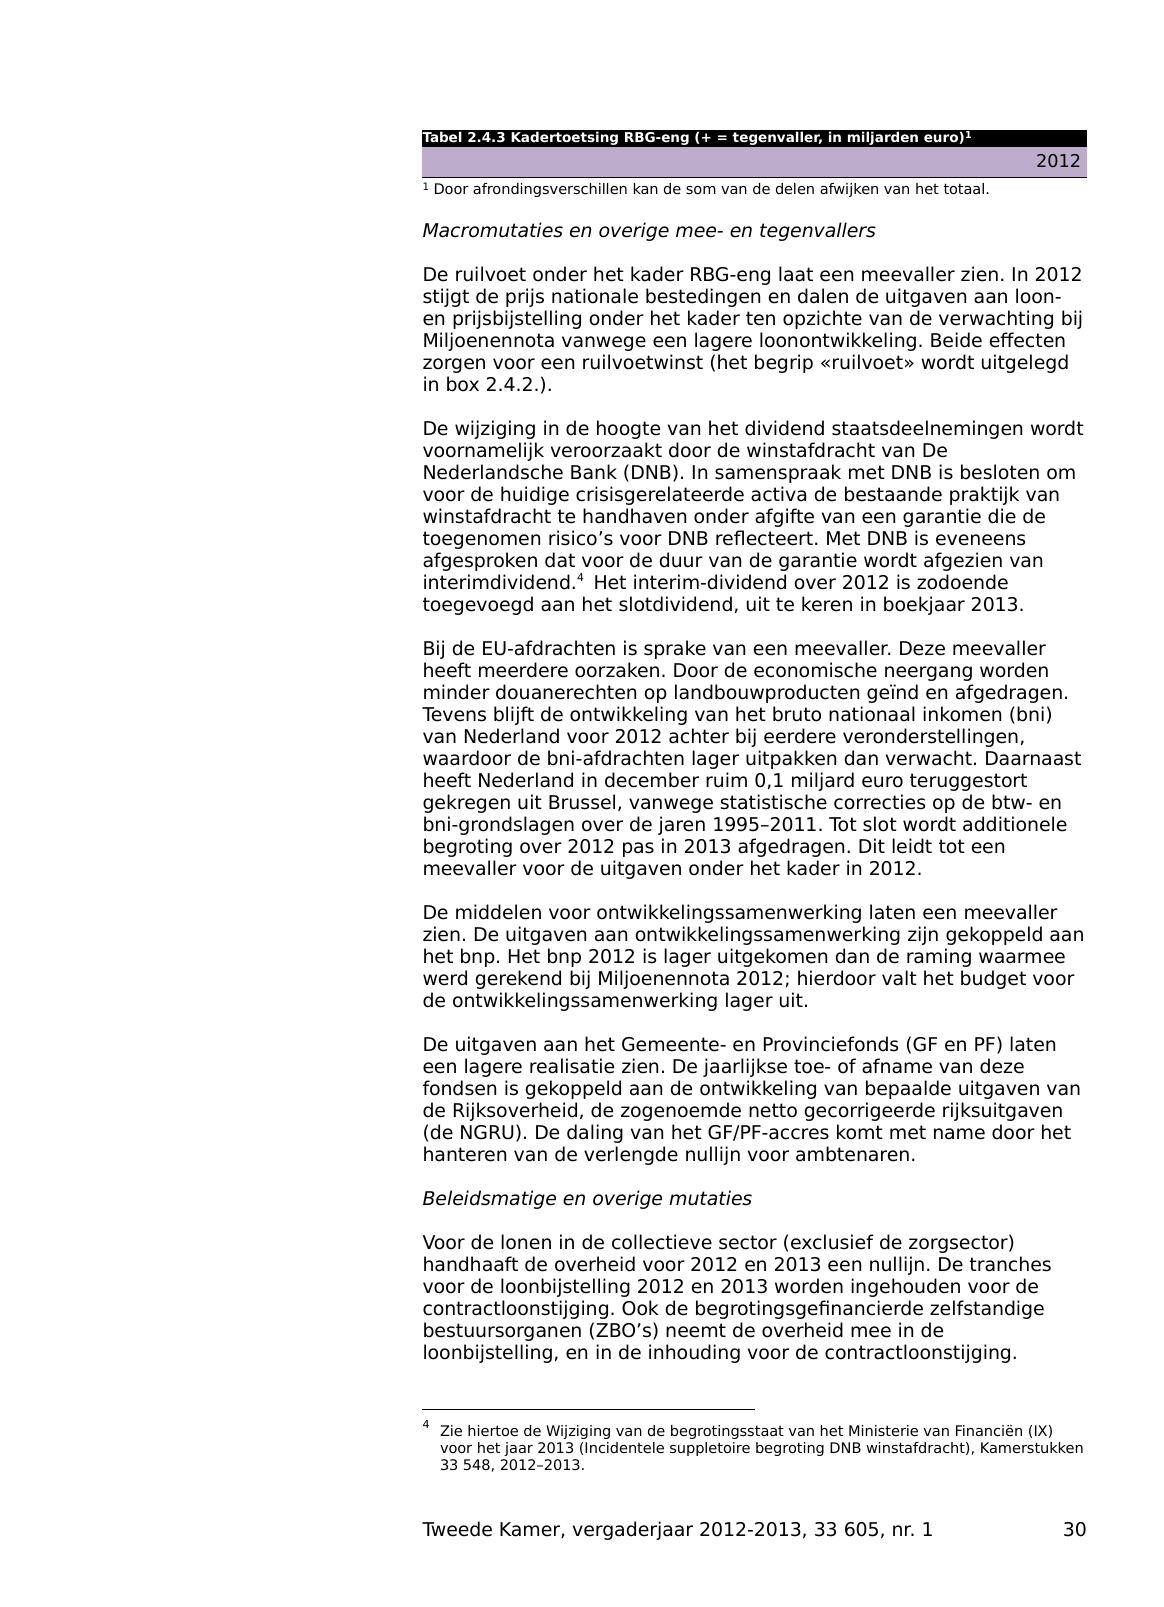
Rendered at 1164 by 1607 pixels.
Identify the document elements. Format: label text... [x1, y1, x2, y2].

subtitle Macromutaties en overige mee- en tegenvallers [422, 220, 1087, 242]
table_cell [422, 147, 1013, 177]
text De middelen voor ontwikkelingssamenwerking laten een meevaller zien. De uitgaven aan ontwikkelingssamenwerking zijn gekoppeld aan het bnp. Het bnp 2012 is lager uitgekomen dan de raming waarmee werd gerekend bij Miljoenennota 2012; hierdoor valt het budget voor de ontwikkelingssamenwerking lager uit. [422, 902, 1087, 1012]
text Bij de EU-afdrachten is sprake van een meevaller. Deze meevaller heeft meerdere oorzaken. Door de economische neergang worden minder douanerechten op landbouwproducten geïnd en afgedragen. Tevens blijft de ontwikkeling van het bruto nationaal inkomen (bni) van Nederland voor 2012 achter bij eerdere veronderstellingen, waardoor de bni-afdrachten lager uitpakken dan verwacht. Daarnaast heeft Nederland in december ruim 0,1 miljard euro teruggestort gekregen uit Brussel, vanwege statistische correcties op de btw- en bni-grondslagen over de jaren 1995–2011. Tot slot wordt additionele begroting over 2012 pas in 2013 afgedragen. Dit leidt tot een meevaller voor de uitgaven onder het kader in 2012. [422, 638, 1087, 880]
table_header Tabel 2.4.3 Kadertoetsing RBG-eng (+ = tegenvaller, in miljarden euro)1 [422, 130, 1087, 146]
text De wijziging in de hoogte van het dividend staatsdeelnemingen wordt voornamelijk veroorzaakt door de winstafdracht van De Nederlandsche Bank (DNB). In samenspraak met DNB is besloten om voor de huidige crisisgerelateerde activa de bestaande praktijk van winstafdracht te handhaven onder afgifte van een garantie die de toegenomen risico’s voor DNB reflecteert. Met DNB is eveneens afgesproken dat voor de duur van de garantie wordt afgezien van interimdividend. Het interim-dividend over 2012 is zodoende toegevoegd aan het slotdividend, uit te keren in boekjaar 2013. [422, 418, 1087, 616]
table_cell 2012 [1013, 147, 1087, 177]
table_cell 1 Door afrondingsverschillen kan de som van de delen afwijken van het totaal. [422, 178, 1087, 197]
subtitle Beleidsmatige en overige mutaties [422, 1188, 1087, 1210]
text De uitgaven aan het Gemeente- en Provinciefonds (GF en PF) laten een lagere realisatie zien. De jaarlijkse toe- of afname van deze fondsen is gekoppeld aan de ontwikkeling van bepaalde uitgaven van de Rijksoverheid, de zogenoemde netto gecorrigeerde rijksuitgaven (de NGRU). De daling van het GF/PF-accres komt met name door het hanteren van de verlengde nullijn voor ambtenaren. [422, 1034, 1087, 1166]
text Voor de lonen in de collectieve sector (exclusief de zorgsector) handhaaft de overheid voor 2012 en 2013 een nullijn. De tranches voor de loonbijstelling 2012 en 2013 worden ingehouden voor de contractloonstijging. Ook de begrotingsgefinancierde zelfstandige bestuursorganen (ZBO’s) neemt de overheid mee in de loonbijstelling, en in de inhouding voor de contractloonstijging. [422, 1232, 1087, 1364]
text Zie hiertoe de Wijziging van de begrotingsstaat van het Ministerie van Financiën (IX) voor het jaar 2013 (Incidentele suppletoire begroting DNB winstafdracht), Kamerstukken 33 548, 2012–2013. [422, 1418, 1087, 1474]
text De ruilvoet onder het kader RBG-eng laat een meevaller zien. In 2012 stijgt de prijs nationale bestedingen en dalen de uitgaven aan loon- en prijsbijstelling onder het kader ten opzichte van de verwachting bij Miljoenennota vanwege een lagere loonontwikkeling. Beide effecten zorgen voor een ruilvoetwinst (het begrip «ruilvoet» wordt uitgelegd in box 2.4.2.). [422, 264, 1087, 396]
